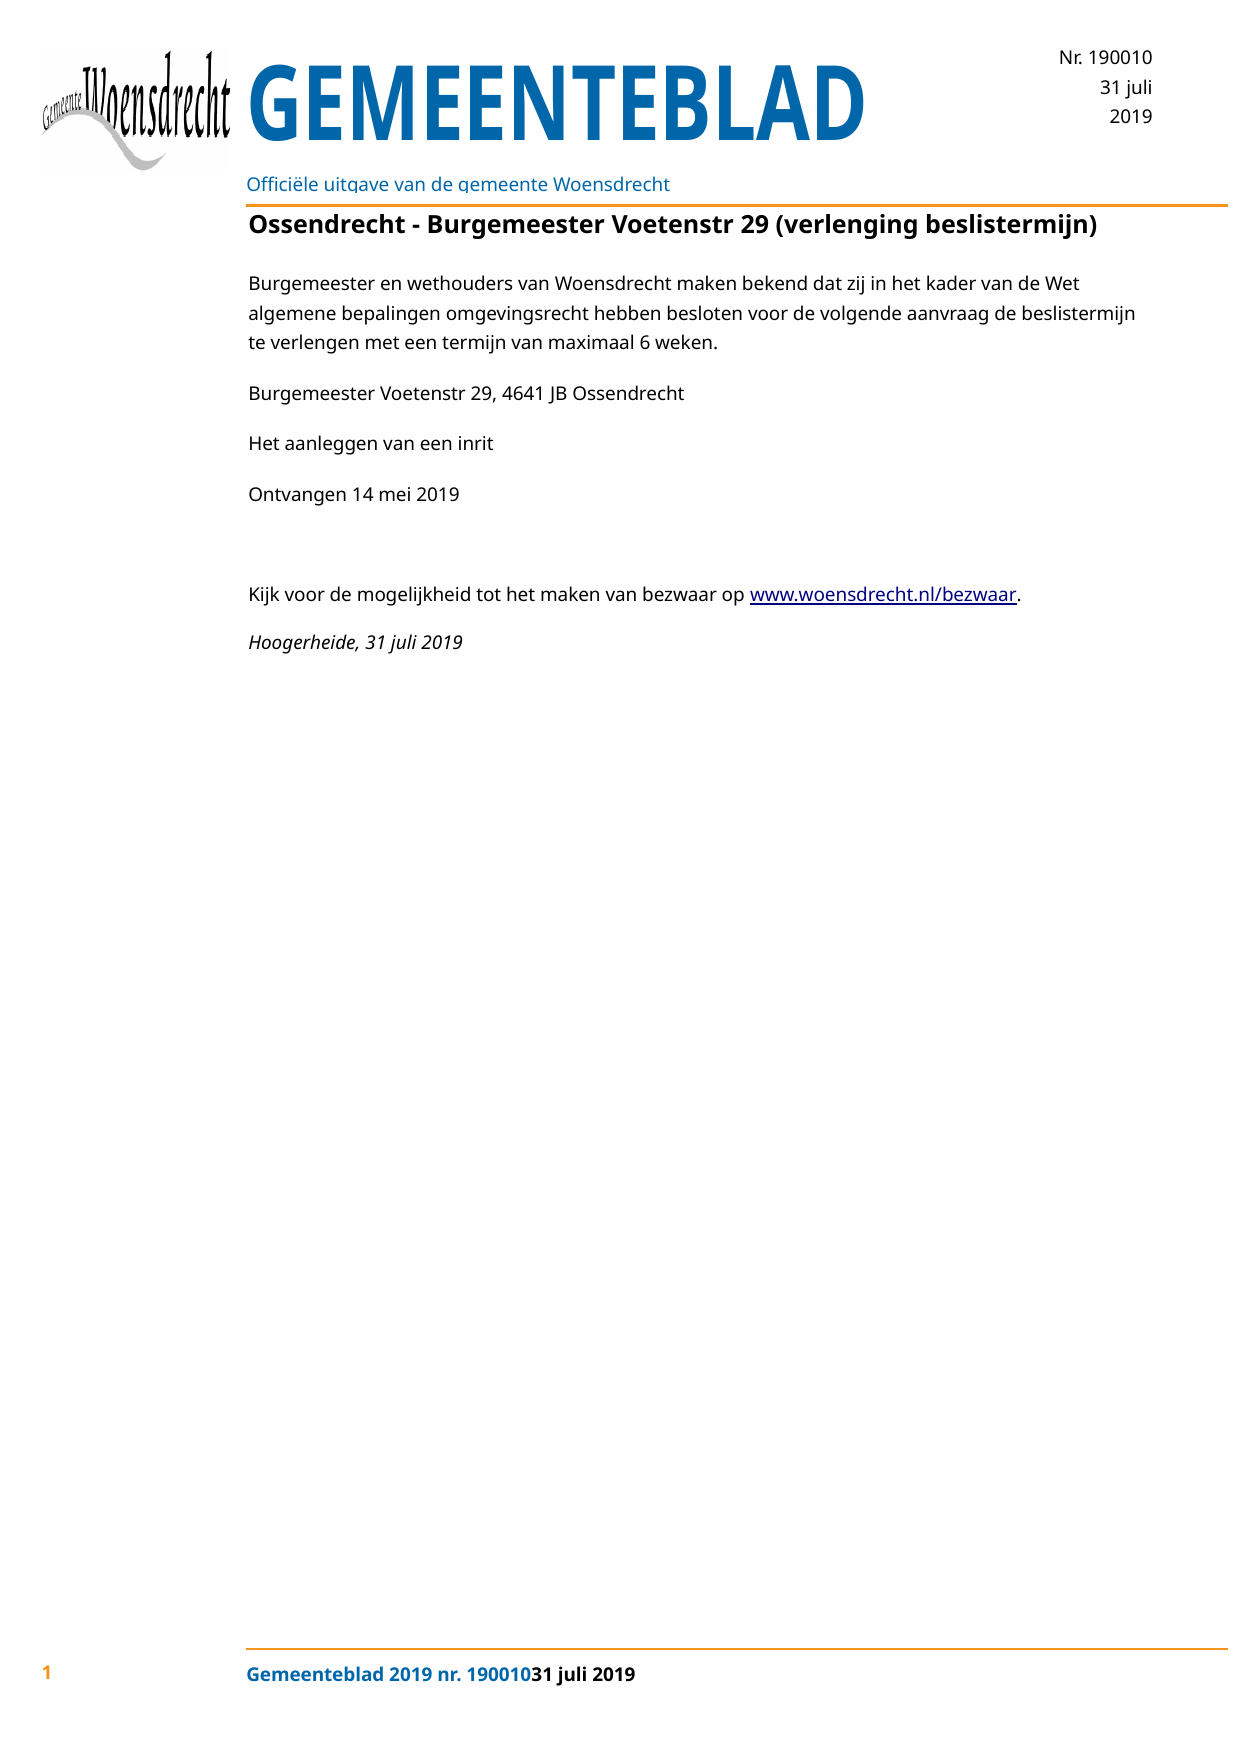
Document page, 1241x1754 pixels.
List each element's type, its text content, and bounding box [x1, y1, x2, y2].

picture [41, 47, 231, 172]
text Ossendrecht - Burgemeester Voetenstr 29 (verlenging beslistermijn) [248, 207, 1152, 241]
text Kijk voor de mogelijkheid tot het maken van bezwaar op www.woensdrecht.nl/bezwaar. [248, 582, 1152, 607]
text Burgemeester Voetenstr 29, 4641 JB Ossendrecht [248, 380, 1152, 406]
text Ontvangen 14 mei 2019 [248, 481, 1152, 506]
text Burgemeester en wethouders van Woensdrecht maken bekend dat zij in het kader van de Wet algemene bepalingen omgevingsrecht hebben besloten voor de volgende aanvraag de beslistermijn te verlengen met een termijn van maximaal 6 weken. [248, 270, 1152, 355]
text Het aanleggen van een inrit [248, 430, 1152, 456]
text Hoogerheide, 31 juli 2019 [248, 629, 1152, 655]
